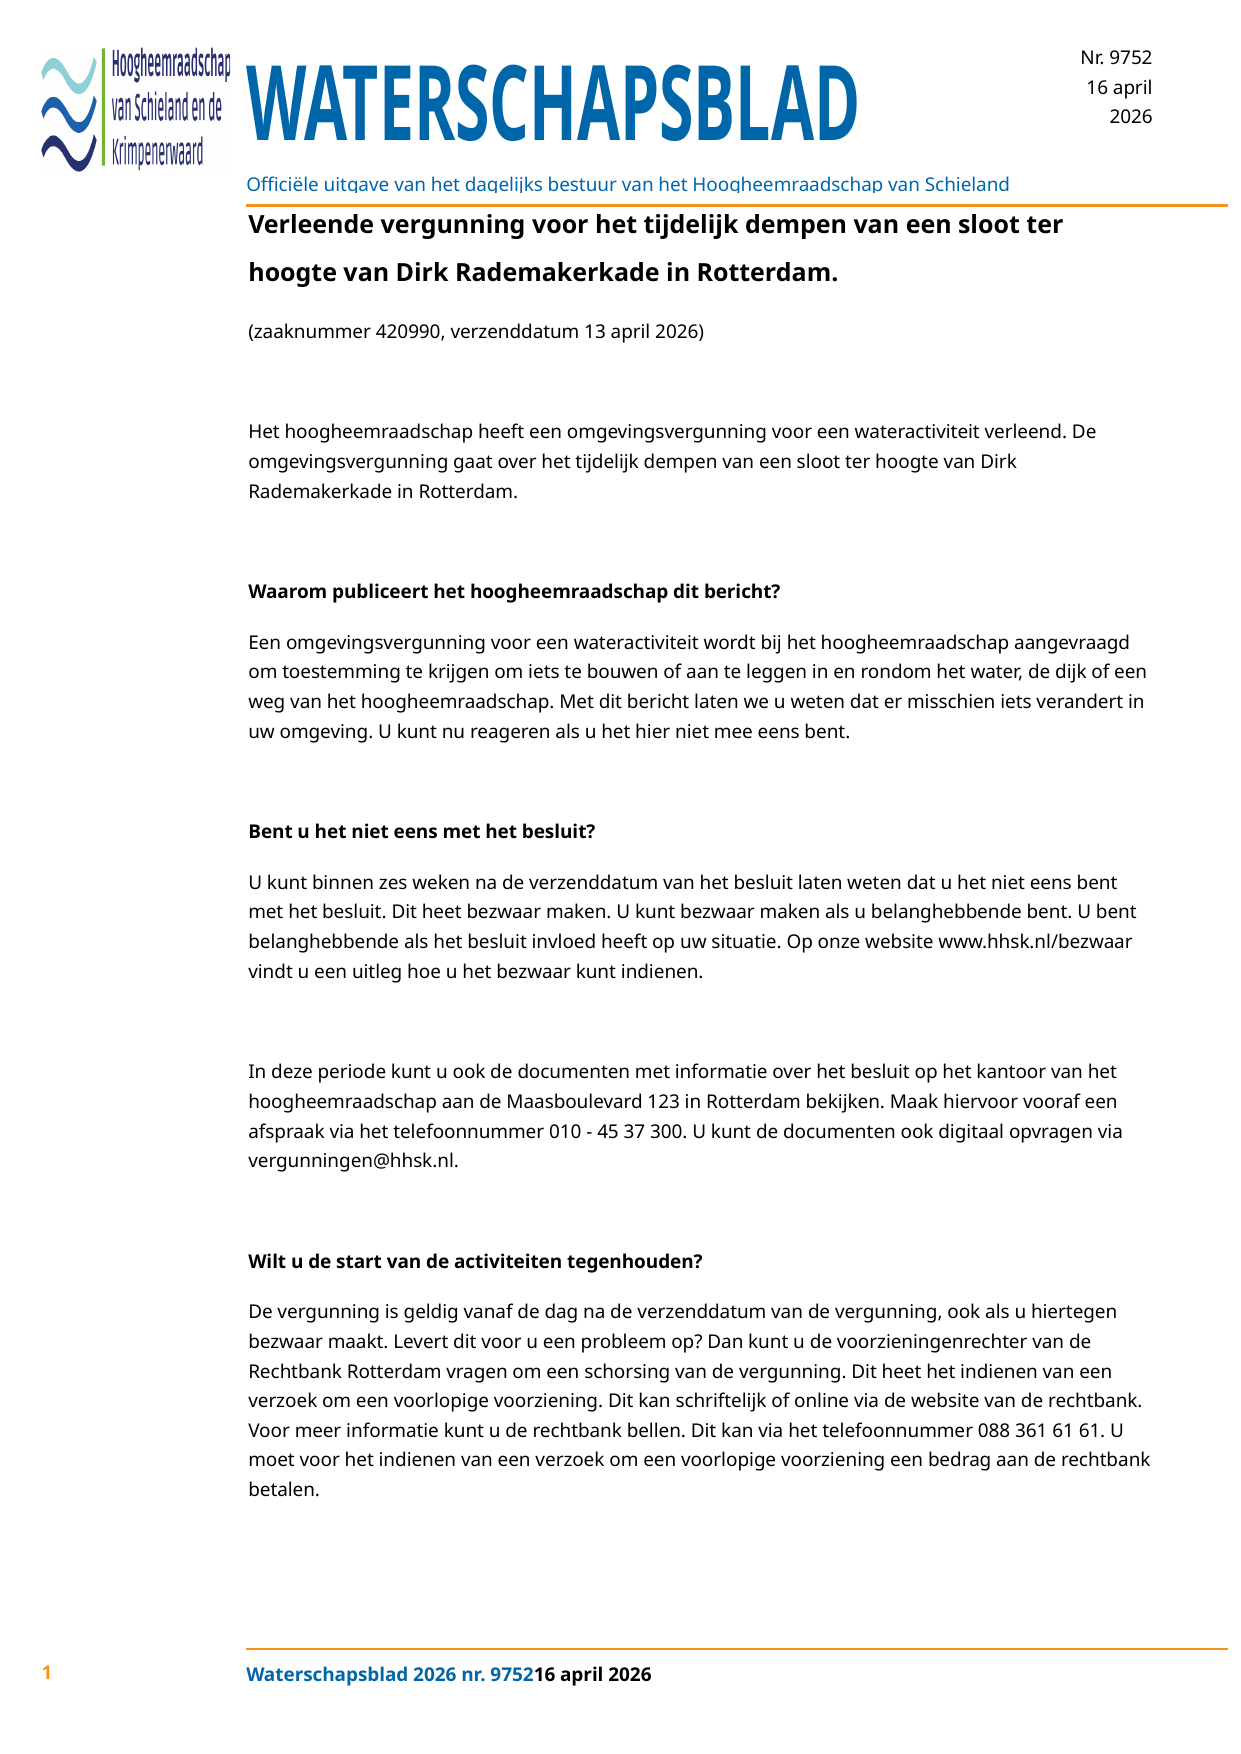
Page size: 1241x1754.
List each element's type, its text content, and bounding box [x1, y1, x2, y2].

text Waarom publiceert het hoogheemraadschap dit bericht? [248, 579, 1152, 604]
text Een omgevingsvergunning voor een wateractiviteit wordt bij het hoogheemraadschap aangevraagd om toestemming te krijgen om iets te bouwen of aan te leggen in en rondom het water, de dijk of een weg van het hoogheemraadschap. Met dit bericht laten we u weten dat er misschien iets verandert in uw omgeving. U kunt nu reageren als u het hier niet mee eens bent. [248, 629, 1152, 744]
text Bent u het niet eens met het besluit? [248, 819, 1152, 844]
text (zaaknummer 420990, verzenddatum 13 april 2026) [248, 318, 1152, 344]
text Het hoogheemraadschap heeft een omgevingsvergunning voor een wateractiviteit verleend. De omgevingsvergunning gaat over het tijdelijk dempen van een sloot ter hoogte van Dirk Rademakerkade in Rotterdam. [248, 419, 1152, 504]
picture [41, 47, 231, 172]
text U kunt binnen zes weken na de verzenddatum van het besluit laten weten dat u het niet eens bent met het besluit. Dit heet bezwaar maken. U kunt bezwaar maken als u belanghebbende bent. U bent belanghebbende als het besluit invloed heeft op uw situatie. Op onze website www.hhsk.nl/bezwaar vindt u een uitleg hoe u het bezwaar kunt indienen. [248, 869, 1152, 984]
text De vergunning is geldig vanaf de dag na de verzenddatum van de vergunning, ook als u hiertegen bezwaar maakt. Levert dit voor u een probleem op? Dan kunt u de voorzieningenrechter van de Rechtbank Rotterdam vragen om een schorsing van de vergunning. Dit heet het indienen van een verzoek om een voorlopige voorziening. Dit kan schriftelijk of online via de website van de rechtbank. Voor meer informatie kunt u de rechtbank bellen. Dit kan via het telefoonnummer 088 361 61 61. U moet voor het indienen van een verzoek om een voorlopige voorziening een bedrag aan de rechtbank betalen. [248, 1299, 1152, 1502]
text Wilt u de start van de activiteiten tegenhouden? [248, 1248, 1152, 1274]
text In deze periode kunt u ook de documenten met informatie over het besluit op het kantoor van het hoogheemraadschap aan de Maasboulevard 123 in Rotterdam bekijken. Maak hiervoor vooraf een afspraak via het telefoonnummer 010 - 45 37 300. U kunt de documenten ook digitaal opvragen via vergunningen@hhsk.nl. [248, 1059, 1152, 1173]
text Verleende vergunning voor het tijdelijk dempen van een sloot ter hoogte van Dirk Rademakerkade in Rotterdam. [248, 207, 1152, 288]
